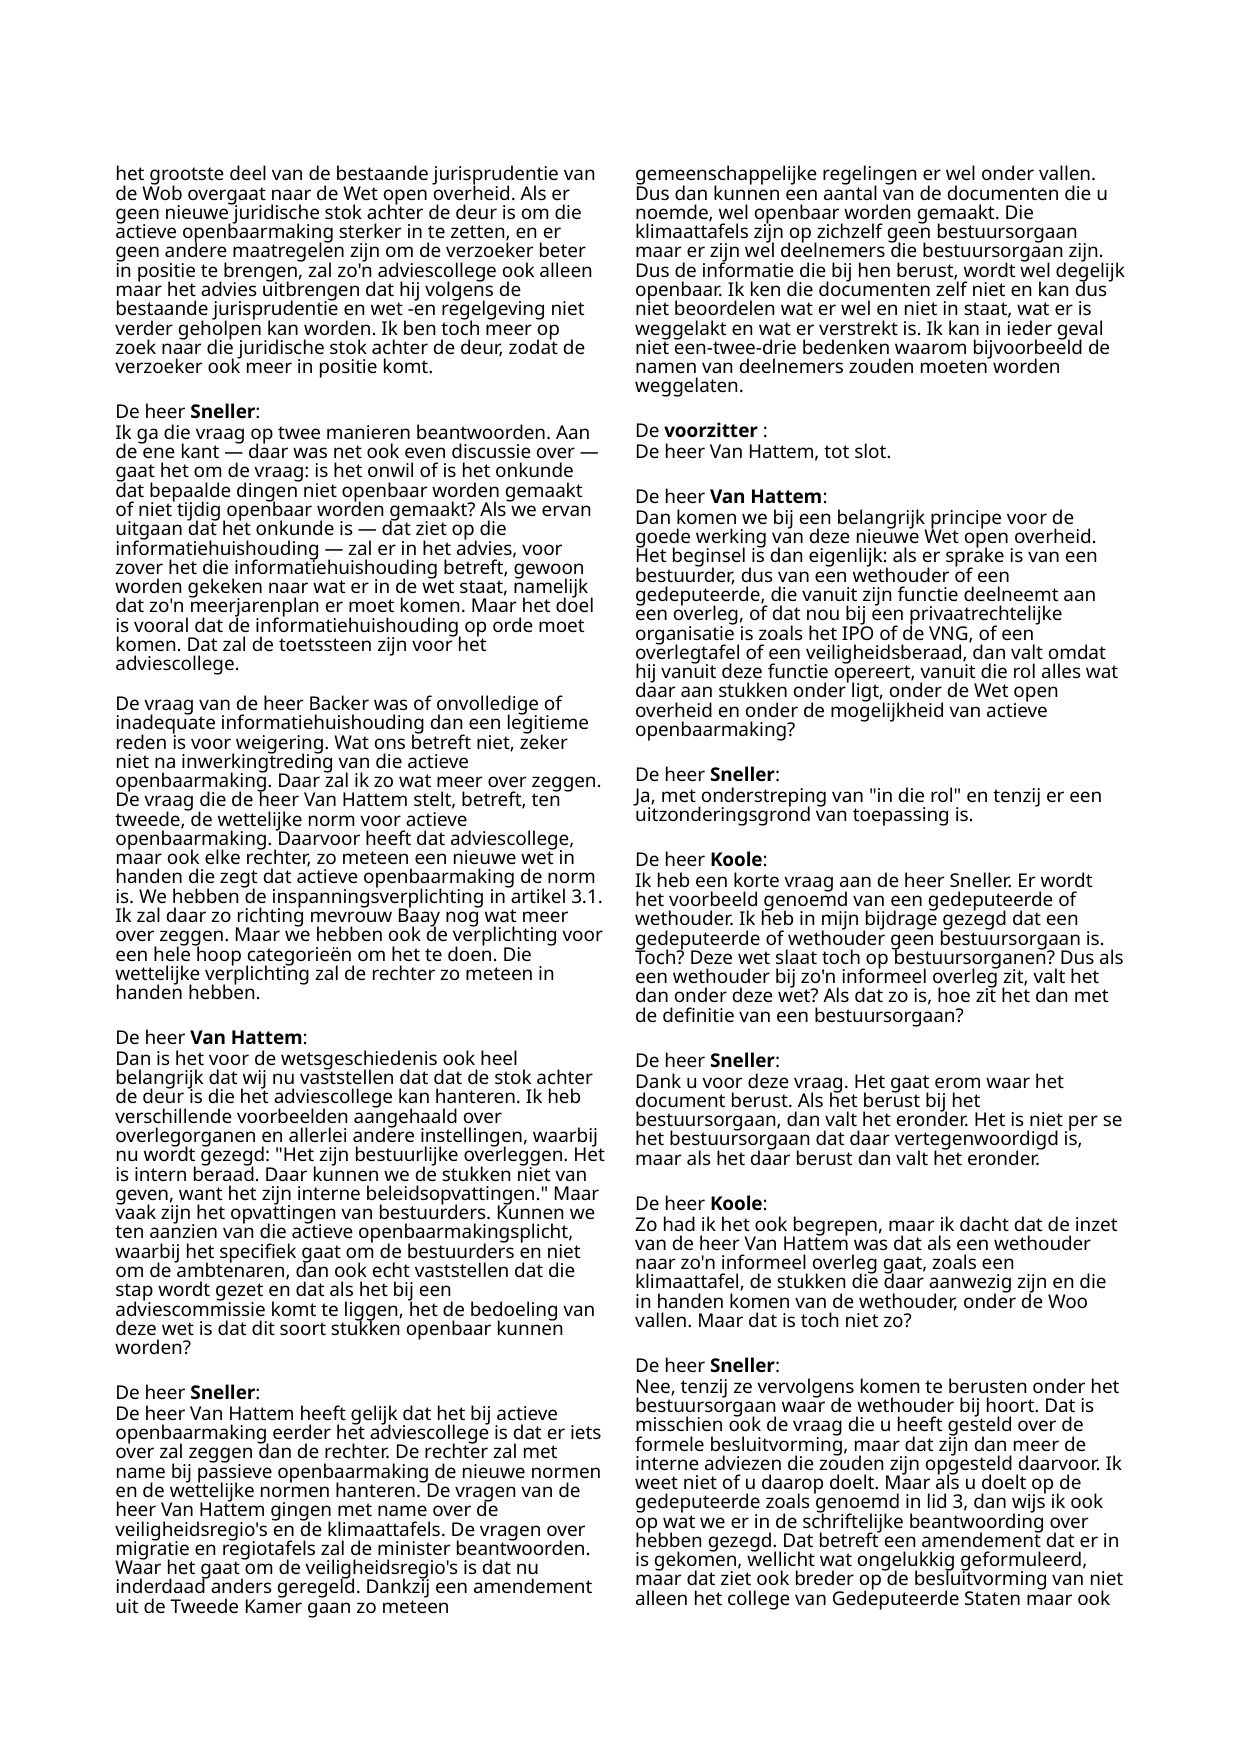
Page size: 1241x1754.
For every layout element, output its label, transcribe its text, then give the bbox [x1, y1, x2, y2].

text Nee, tenzij ze vervolgens komen te berusten onder het bestuursorgaan waar de wethouder bij hoort. Dat is misschien ook de vraag die u heeft gesteld over de formele besluitvorming, maar dat zijn dan meer de interne adviezen die zouden zijn opgesteld daarvoor. Ik weet niet of u daarop doelt. Maar als u doelt op de gedeputeerde zoals genoemd in lid 3, dan wijs ik ook op wat we er in de schriftelijke beantwoording over hebben gezegd. Dat betreft een amendement dat er in is gekomen, wellicht wat ongelukkig geformuleerd, maar dat ziet ook breder op de besluitvorming van niet alleen het college van Gedeputeerde Staten maar ook [635, 1378, 1125, 1609]
text Dan is het voor de wetsgeschiedenis ook heel belangrijk dat wij nu vaststellen dat dat de stok achter de deur is die het adviescollege kan hanteren. Ik heb verschillende voorbeelden aangehaald over overlegorganen en allerlei andere instellingen, waarbij nu wordt gezegd: "Het zijn bestuurlijke overleggen. Het is intern beraad. Daar kunnen we de stukken niet van geven, want het zijn interne beleidsopvattingen." Maar vaak zijn het opvattingen van bestuurders. Kunnen we ten aanzien van die actieve openbaarmakingsplicht, waarbij het specifiek gaat om de bestuurders en niet om de ambtenaren, dan ook echt vaststellen dat die stap wordt gezet en dat als het bij een adviescommissie komt te liggen, het de bedoeling van deze wet is dat dit soort stukken openbaar kunnen worden? [115, 1050, 605, 1358]
text De heer Van Hattem heeft gelijk dat het bij actieve openbaarmaking eerder het adviescollege is dat er iets over zal zeggen dan de rechter. De rechter zal met name bij passieve openbaarmaking de nieuwe normen en de wettelijke normen hanteren. De vragen van de heer Van Hattem gingen met name over de veiligheidsregio's en de klimaattafels. De vragen over migratie en regiotafels zal de minister beantwoorden. Waar het gaat om de veiligheidsregio's is dat nu inderdaad anders geregeld. Dankzij een amendement uit de Tweede Kamer gaan zo meteen [115, 1405, 605, 1617]
text De heer Koole: [635, 846, 1125, 872]
text De heer Koole: [635, 1190, 1125, 1216]
text Ja, met onderstreping van "in die rol" en tenzij er een uitzonderingsgrond van toepassing is. [635, 787, 1125, 825]
text De heer Van Hattem: [635, 483, 1125, 509]
text Zo had ik het ook begrepen, maar ik dacht dat de inzet van de heer Van Hattem was dat als een wethouder naar zo'n informeel overleg gaat, zoals een klimaattafel, de stukken die daar aanwezig zijn en die in handen komen van de wethouder, onder de Woo vallen. Maar dat is toch niet zo? [635, 1216, 1125, 1331]
text het grootste deel van de bestaande jurisprudentie van de Wob overgaat naar de Wet open overheid. Als er geen nieuwe juridische stok achter de deur is om die actieve openbaarmaking sterker in te zetten, en er geen andere maatregelen zijn om de verzoeker beter in positie te brengen, zal zo'n adviescollege ook alleen maar het advies uitbrengen dat hij volgens de bestaande jurisprudentie en wet -en regelgeving niet verder geholpen kan worden. Ik ben toch meer op zoek naar die juridische stok achter de deur, zodat de verzoeker ook meer in positie komt. [115, 165, 605, 377]
text De heer Van Hattem, tot slot. [635, 443, 1125, 462]
text De vraag van de heer Backer was of onvolledige of inadequate informatiehuishouding dan een legitieme reden is voor weigering. Wat ons betreft niet, zeker niet na inwerkingtreding van die actieve openbaarmaking. Daar zal ik zo wat meer over zeggen. De vraag die de heer Van Hattem stelt, betreft, ten tweede, de wettelijke norm voor actieve openbaarmaking. Daarvoor heeft dat adviescollege, maar ook elke rechter, zo meteen een nieuwe wet in handen die zegt dat actieve openbaarmaking de norm is. We hebben de inspanningsverplichting in artikel 3.1. Ik zal daar zo richting mevrouw Baay nog wat meer over zeggen. Maar we hebben ook de verplichting voor een hele hoop categorieën om het te doen. Die wettelijke verplichting zal de rechter zo meteen in handen hebben. [115, 695, 605, 1003]
text Dank u voor deze vraag. Het gaat erom waar het document berust. Als het berust bij het bestuursorgaan, dan valt het eronder. Het is niet per se het bestuursorgaan dat daar vertegenwoordigd is, maar als het daar berust dan valt het eronder. [635, 1073, 1125, 1169]
text gemeenschappelijke regelingen er wel onder vallen. Dus dan kunnen een aantal van de documenten die u noemde, wel openbaar worden gemaakt. Die klimaattafels zijn op zichzelf geen bestuursorgaan maar er zijn wel deelnemers die bestuursorgaan zijn. Dus de informatie die bij hen berust, wordt wel degelijk openbaar. Ik ken die documenten zelf niet en kan dus niet beoordelen wat er wel en niet in staat, wat er is weggelakt en wat er verstrekt is. Ik kan in ieder geval niet een-twee-drie bedenken waarom bijvoorbeeld de namen van deelnemers zouden moeten worden weggelaten. [635, 165, 1125, 397]
text De heer Sneller: [115, 1379, 605, 1405]
text Dan komen we bij een belangrijk principe voor de goede werking van deze nieuwe Wet open overheid. Het beginsel is dan eigenlijk: als er sprake is van een bestuurder, dus van een wethouder of een gedeputeerde, die vanuit zijn functie deelneemt aan een overleg, of dat nou bij een privaatrechtelijke organisatie is zoals het IPO of de VNG, of een overlegtafel of een veiligheidsberaad, dan valt omdat hij vanuit deze functie opereert, vanuit die rol alles wat daar aan stukken onder ligt, onder de Wet open overheid en onder de mogelijkheid van actieve openbaarmaking? [635, 509, 1125, 740]
text De heer Sneller: [635, 1352, 1125, 1378]
text Ik heb een korte vraag aan de heer Sneller. Er wordt het voorbeeld genoemd van een gedeputeerde of wethouder. Ik heb in mijn bijdrage gezegd dat een gedeputeerde of wethouder geen bestuursorgaan is. Toch? Deze wet slaat toch op bestuursorganen? Dus als een wethouder bij zo'n informeel overleg zit, valt het dan onder deze wet? Als dat zo is, hoe zit het dan met de definitie van een bestuursorgaan? [635, 872, 1125, 1026]
text De heer Sneller: [115, 398, 605, 424]
text De voorzitter : [635, 417, 1125, 443]
text De heer Sneller: [635, 1047, 1125, 1073]
text De heer Sneller: [635, 761, 1125, 787]
text De heer Van Hattem: [115, 1024, 605, 1050]
text Ik ga die vraag op twee manieren beantwoorden. Aan de ene kant — daar was net ook even discussie over — gaat het om de vraag: is het onwil of is het onkunde dat bepaalde dingen niet openbaar worden gemaakt of niet tijdig openbaar worden gemaakt? Als we ervan uitgaan dat het onkunde is — dat ziet op die informatiehuishouding — zal er in het advies, voor zover het die informatiehuishouding betreft, gewoon worden gekeken naar wat er in de wet staat, namelijk dat zo'n meerjarenplan er moet komen. Maar het doel is vooral dat de informatiehuishouding op orde moet komen. Dat zal de toetssteen zijn voor het adviescollege. [115, 424, 605, 674]
